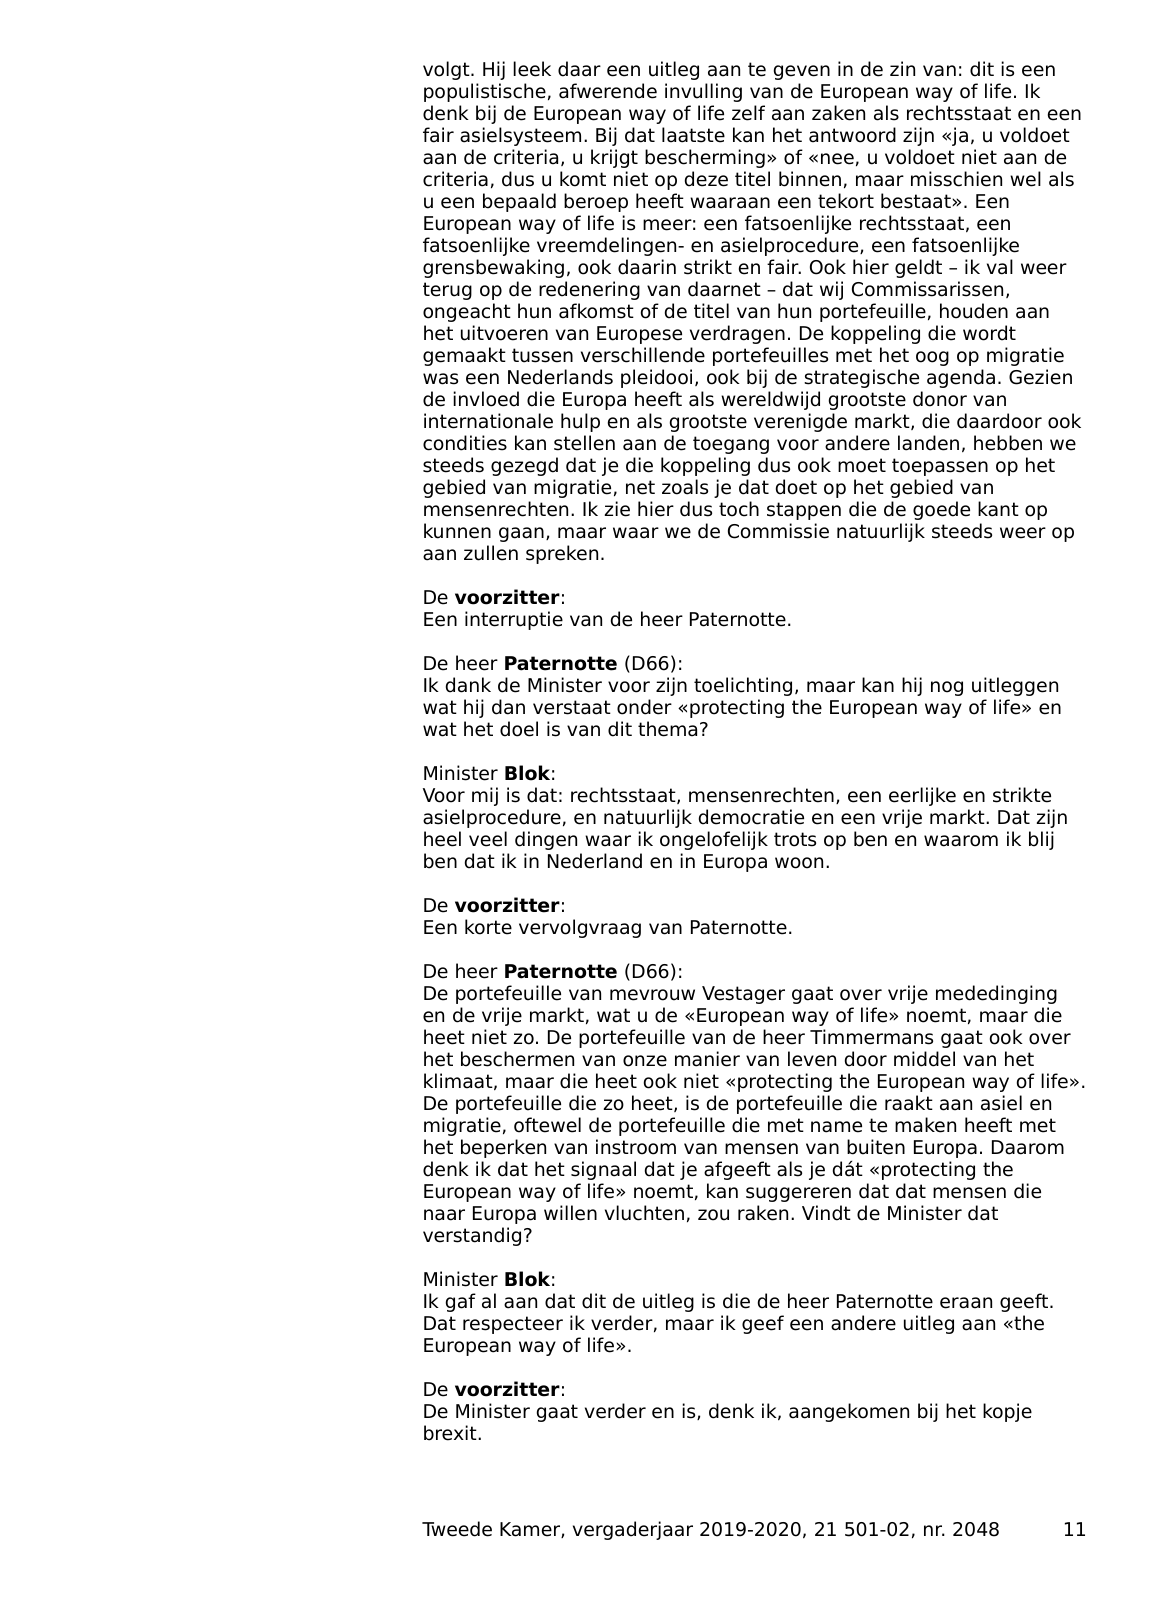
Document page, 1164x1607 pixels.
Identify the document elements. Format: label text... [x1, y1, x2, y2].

text De voorzitter: [422, 1379, 1087, 1401]
text Voor mij is dat: rechtsstaat, mensenrechten, een eerlijke en strikte asielprocedure, en natuurlijk democratie en een vrije markt. Dat zijn heel veel dingen waar ik ongelofelijk trots op ben en waarom ik blij ben dat ik in Nederland en in Europa woon. [422, 785, 1087, 873]
text De voorzitter: [422, 587, 1087, 609]
text Minister Blok: [422, 763, 1087, 785]
text De portefeuille van mevrouw Vestager gaat over vrije mededinging en de vrije markt, wat u de «European way of life» noemt, maar die heet niet zo. De portefeuille van de heer Timmermans gaat ook over het beschermen van onze manier van leven door middel van het klimaat, maar die heet ook niet «protecting the European way of life». De portefeuille die zo heet, is de portefeuille die raakt aan asiel en migratie, oftewel de portefeuille die met name te maken heeft met het beperken van instroom van mensen van buiten Europa. Daarom denk ik dat het signaal dat je afgeeft als je dát «protecting the European way of life» noemt, kan suggereren dat dat mensen die naar Europa willen vluchten, zou raken. Vindt de Minister dat verstandig? [422, 983, 1087, 1247]
text Minister Blok: [422, 1269, 1087, 1291]
text De Minister gaat verder en is, denk ik, aangekomen bij het kopje brexit. [422, 1401, 1087, 1445]
text Een interruptie van de heer Paternotte. [422, 609, 1087, 631]
text De voorzitter: [422, 895, 1087, 917]
text volgt. Hij leek daar een uitleg aan te geven in de zin van: dit is een populistische, afwerende invulling van de European way of life. Ik denk bij de European way of life zelf aan zaken als rechtsstaat en een fair asielsysteem. Bij dat laatste kan het antwoord zijn «ja, u voldoet aan de criteria, u krijgt bescherming» of «nee, u voldoet niet aan de criteria, dus u komt niet op deze titel binnen, maar misschien wel als u een bepaald beroep heeft waaraan een tekort bestaat». Een European way of life is meer: een fatsoenlijke rechtsstaat, een fatsoenlijke vreemdelingen- en asielprocedure, een fatsoenlijke grensbewaking, ook daarin strikt en fair. Ook hier geldt – ik val weer terug op de redenering van daarnet – dat wij Commissarissen, ongeacht hun afkomst of de titel van hun portefeuille, houden aan het uitvoeren van Europese verdragen. De koppeling die wordt gemaakt tussen verschillende portefeuilles met het oog op migratie was een Nederlands pleidooi, ook bij de strategische agenda. Gezien de invloed die Europa heeft als wereldwijd grootste donor van internationale hulp en als grootste verenigde markt, die daardoor ook condities kan stellen aan de toegang voor andere landen, hebben we steeds gezegd dat je die koppeling dus ook moet toepassen op het gebied van migratie, net zoals je dat doet op het gebied van mensenrechten. Ik zie hier dus toch stappen die de goede kant op kunnen gaan, maar waar we de Commissie natuurlijk steeds weer op aan zullen spreken. [422, 59, 1087, 564]
text Ik gaf al aan dat dit de uitleg is die de heer Paternotte eraan geeft. Dat respecteer ik verder, maar ik geef een andere uitleg aan «the European way of life». [422, 1291, 1087, 1357]
text De heer Paternotte (D66): [422, 961, 1087, 983]
text De heer Paternotte (D66): [422, 653, 1087, 675]
text Een korte vervolgvraag van Paternotte. [422, 917, 1087, 939]
text Ik dank de Minister voor zijn toelichting, maar kan hij nog uitleggen wat hij dan verstaat onder «protecting the European way of life» en wat het doel is van dit thema? [422, 675, 1087, 741]
